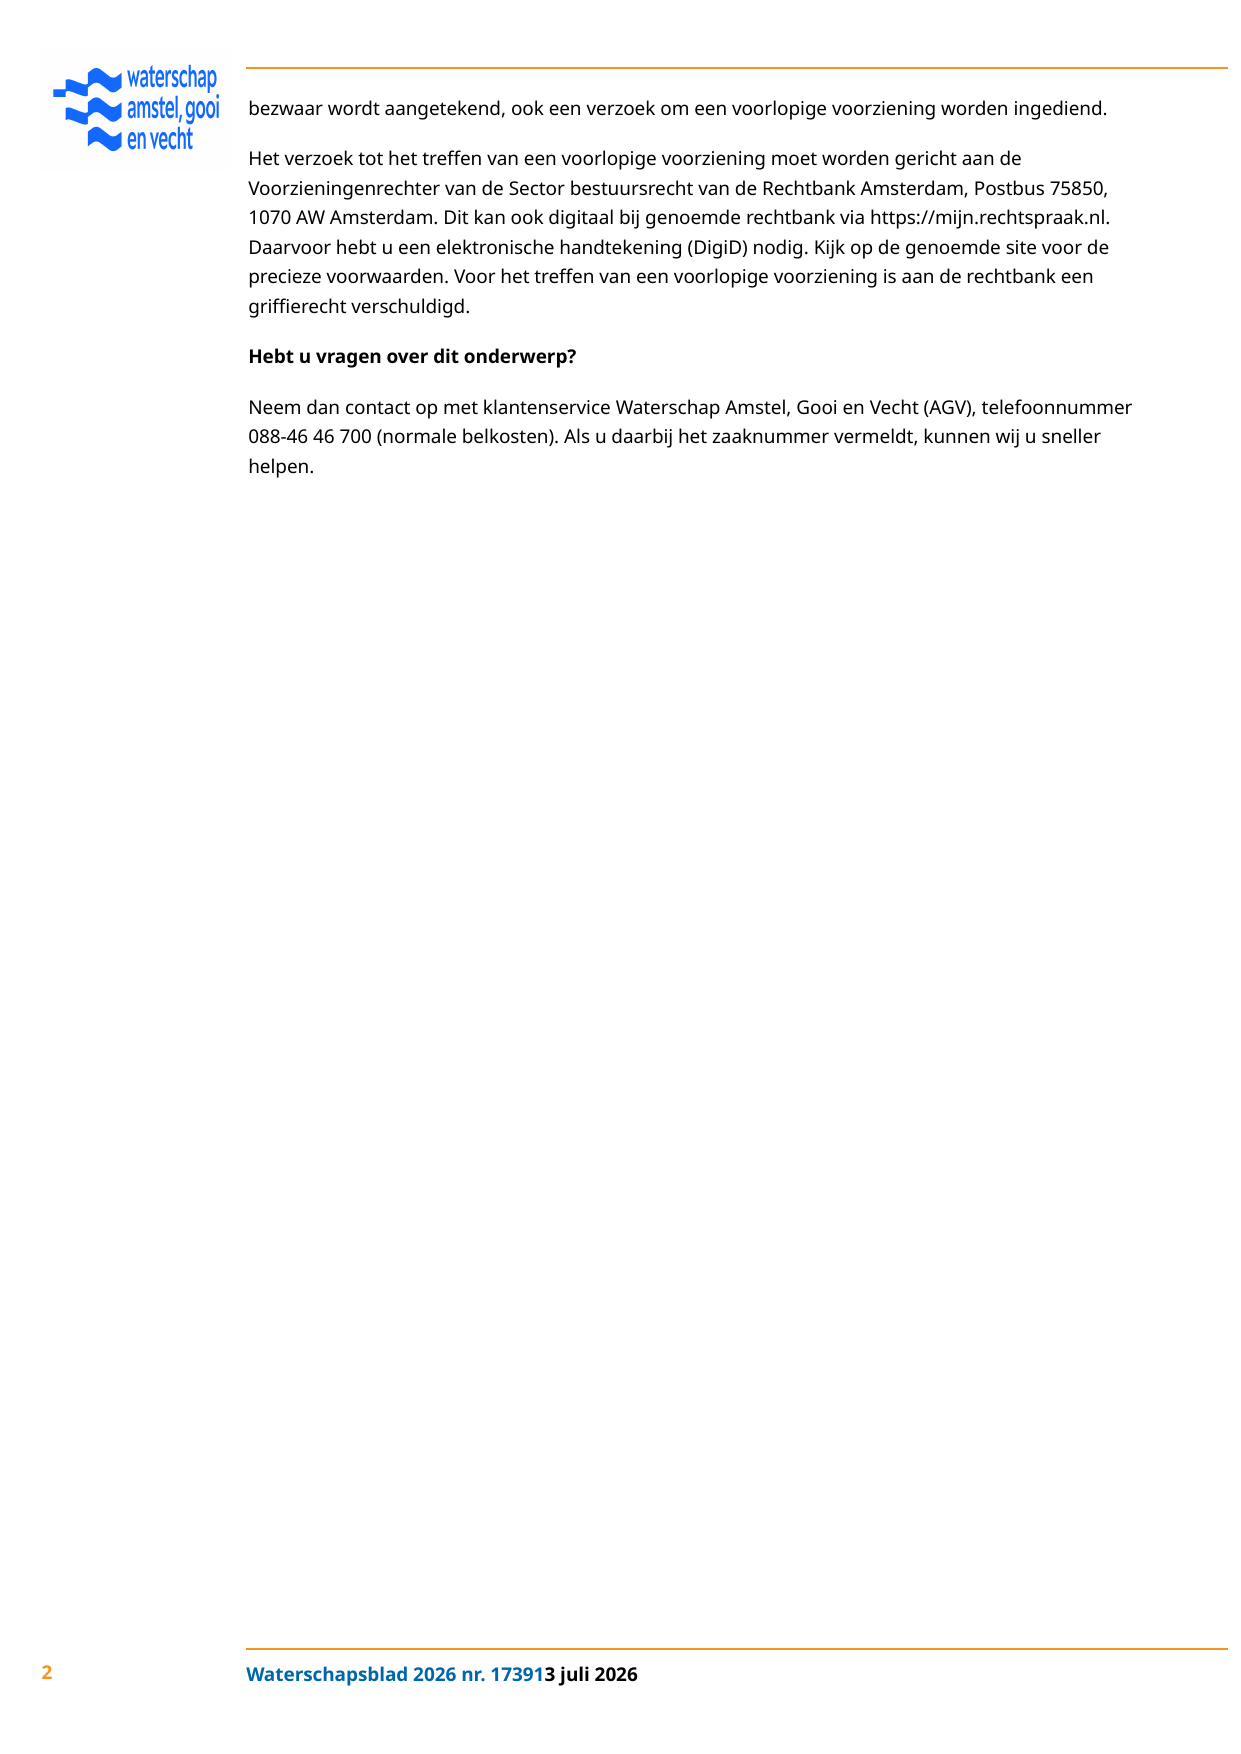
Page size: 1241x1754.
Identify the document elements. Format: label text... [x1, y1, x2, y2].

picture [41, 47, 231, 172]
text bezwaar wordt aangetekend, ook een verzoek om een voorlopige voorziening worden ingediend. [248, 95, 1152, 121]
text Hebt u vragen over dit onderwerp? [248, 343, 1152, 369]
text Neem dan contact op met klantenservice Waterschap Amstel, Gooi en Vecht (AGV), telefoonnummer 088-46 46 700 (normale belkosten). Als u daarbij het zaaknummer vermeldt, kunnen wij u sneller helpen. [248, 394, 1152, 479]
text Het verzoek tot het treffen van een voorlopige voorziening moet worden gericht aan de Voorzieningenrechter van de Sector bestuursrecht van de Rechtbank Amsterdam, Postbus 75850, 1070 AW Amsterdam. Dit kan ook digitaal bij genoemde rechtbank via https://mijn.rechtspraak.nl. Daarvoor hebt u een elektronische handtekening (DigiD) nodig. Kijk op de genoemde site voor de precieze voorwaarden. Voor het treffen van een voorlopige voorziening is aan de rechtbank een griffierecht verschuldigd. [248, 145, 1152, 319]
